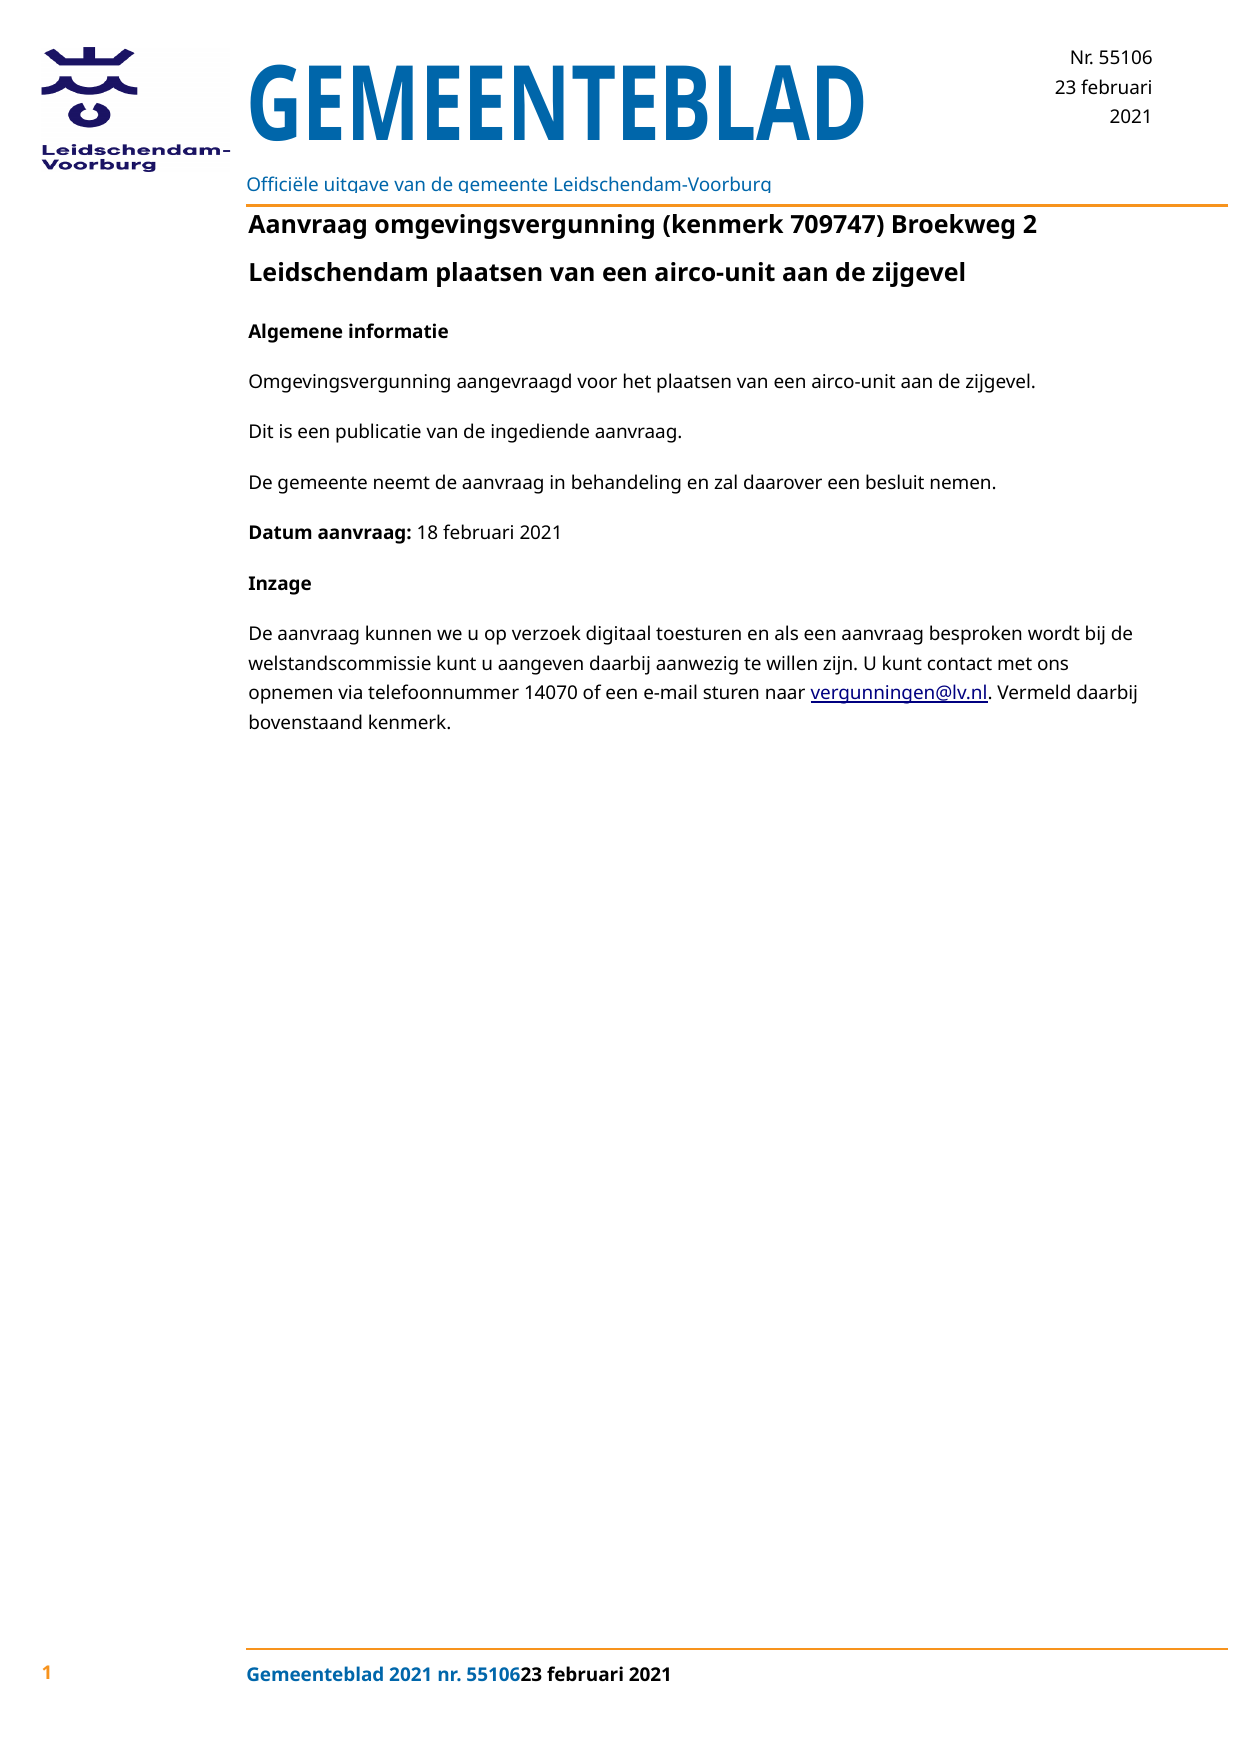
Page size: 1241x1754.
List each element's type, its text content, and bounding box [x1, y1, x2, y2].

text Inzage [248, 570, 1152, 596]
text De aanvraag kunnen we u op verzoek digitaal toesturen en als een aanvraag besproken wordt bij de welstandscommissie kunt u aangeven daarbij aanwezig te willen zijn. U kunt contact met ons opnemen via telefoonnummer 14070 of een e-mail sturen naar vergunningen@lv.nl. Vermeld daarbij bovenstaand kenmerk. [248, 620, 1152, 735]
text Datum aanvraag: 18 februari 2021 [248, 519, 1152, 545]
text Dit is een publicatie van de ingediende aanvraag. [248, 419, 1152, 444]
picture [41, 47, 231, 172]
text De gemeente neemt de aanvraag in behandeling en zal daarover een besluit nemen. [248, 469, 1152, 495]
text Omgevingsvergunning aangevraagd voor het plaatsen van een airco-unit aan de zijgevel. [248, 368, 1152, 394]
text Aanvraag omgevingsvergunning (kenmerk 709747) Broekweg 2 Leidschendam plaatsen van een airco-unit aan de zijgevel [248, 207, 1152, 288]
text Algemene informatie [248, 318, 1152, 344]
